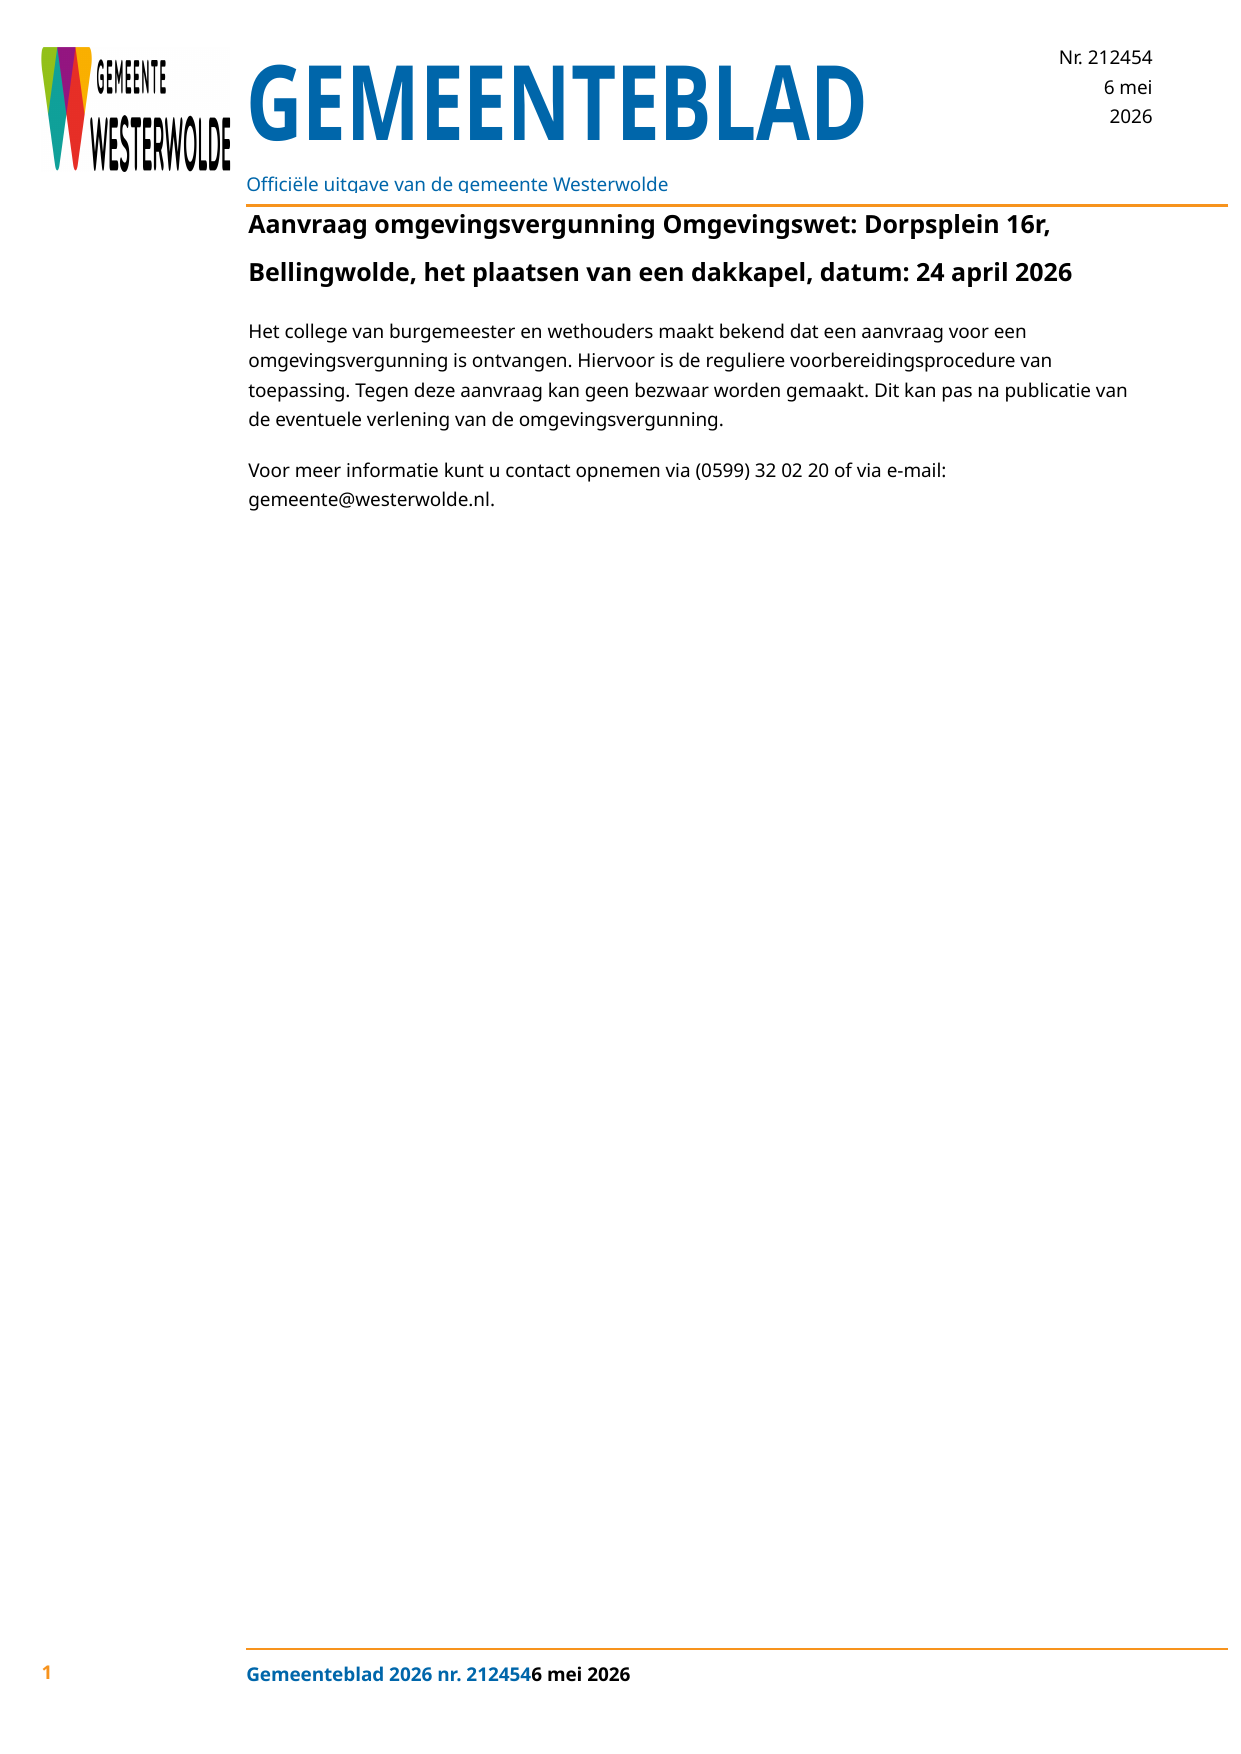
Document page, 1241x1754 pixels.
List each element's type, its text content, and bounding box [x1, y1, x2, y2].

text Het college van burgemeester en wethouders maakt bekend dat een aanvraag voor een omgevingsvergunning is ontvangen. Hiervoor is de reguliere voorbereidingsprocedure van toepassing. Tegen deze aanvraag kan geen bezwaar worden gemaakt. Dit kan pas na publicatie van de eventuele verlening van de omgevingsvergunning. [248, 318, 1152, 432]
text Aanvraag omgevingsvergunning Omgevingswet: Dorpsplein 16r, Bellingwolde, het plaatsen van een dakkapel, datum: 24 april 2026 [248, 207, 1152, 288]
picture [41, 47, 231, 172]
text Voor meer informatie kunt u contact opnemen via (0599) 32 02 20 of via e-mail: gemeente@westerwolde.nl. [248, 457, 1152, 512]
